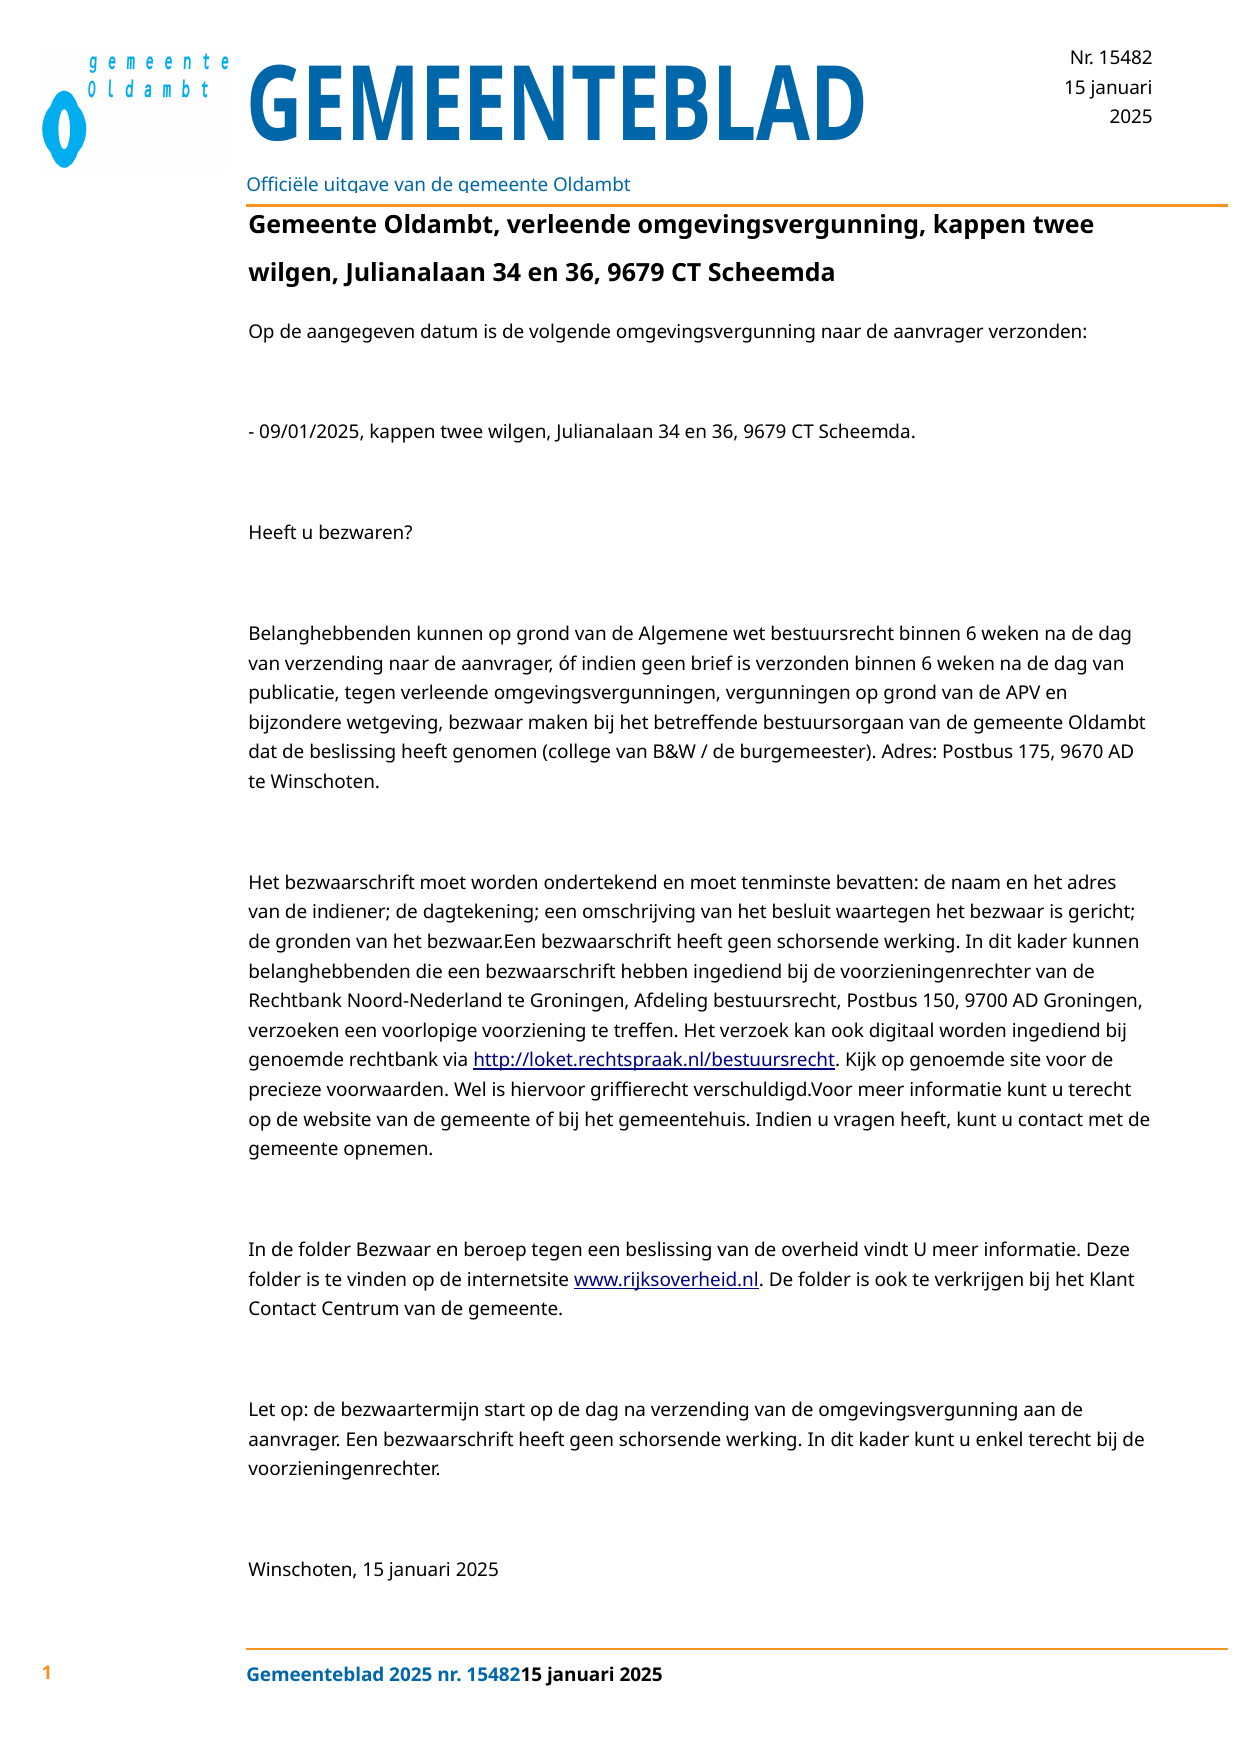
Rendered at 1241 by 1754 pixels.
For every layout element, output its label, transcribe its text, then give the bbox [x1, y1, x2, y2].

text Gemeente Oldambt, verleende omgevingsvergunning, kappen twee wilgen, Julianalaan 34 en 36, 9679 CT Scheemda [248, 207, 1152, 288]
text Op de aangegeven datum is de volgende omgevingsvergunning naar de aanvrager verzonden: [248, 318, 1152, 344]
text Heeft u bezwaren? [248, 519, 1152, 545]
text - 09/01/2025, kappen twee wilgen, Julianalaan 34 en 36, 9679 CT Scheemda. [248, 419, 1152, 444]
text Let op: de bezwaartermijn start op de dag na verzending van de omgevingsvergunning aan de aanvrager. Een bezwaarschrift heeft geen schorsende werking. In dit kader kunt u enkel terecht bij de voorzieningenrechter. [248, 1396, 1152, 1481]
text Belanghebbenden kunnen op grond van de Algemene wet bestuursrecht binnen 6 weken na de dag van verzending naar de aanvrager, óf indien geen brief is verzonden binnen 6 weken na de dag van publicatie, tegen verleende omgevingsvergunningen, vergunningen op grond van de APV en bijzondere wetgeving, bezwaar maken bij het betreffende bestuursorgaan van de gemeente Oldambt dat de beslissing heeft genomen (college van B&W / de burgemeester). Adres: Postbus 175, 9670 AD te Winschoten. [248, 620, 1152, 794]
picture [41, 47, 231, 172]
text Het bezwaarschrift moet worden ondertekend en moet tenminste bevatten: de naam en het adres van de indiener; de dagtekening; een omschrijving van het besluit waartegen het bezwaar is gericht; de gronden van het bezwaar.Een bezwaarschrift heeft geen schorsende werking. In dit kader kunnen belanghebbenden die een bezwaarschrift hebben ingediend bij de voorzieningenrechter van de Rechtbank Noord-Nederland te Groningen, Afdeling bestuursrecht, Postbus 150, 9700 AD Groningen, verzoeken een voorlopige voorziening te treffen. Het verzoek kan ook digitaal worden ingediend bij genoemde rechtbank via http://loket.rechtspraak.nl/bestuursrecht. Kijk op genoemde site voor de precieze voorwaarden. Wel is hiervoor griffierecht verschuldigd.Voor meer informatie kunt u terecht op de website van de gemeente of bij het gemeentehuis. Indien u vragen heeft, kunt u contact met de gemeente opnemen. [248, 869, 1152, 1161]
text In de folder Bezwaar en beroep tegen een beslissing van de overheid vindt U meer informatie. Deze folder is te vinden op de internetsite www.rijksoverheid.nl. De folder is ook te verkrijgen bij het Klant Contact Centrum van de gemeente. [248, 1236, 1152, 1321]
text Winschoten, 15 januari 2025 [248, 1556, 1152, 1582]
